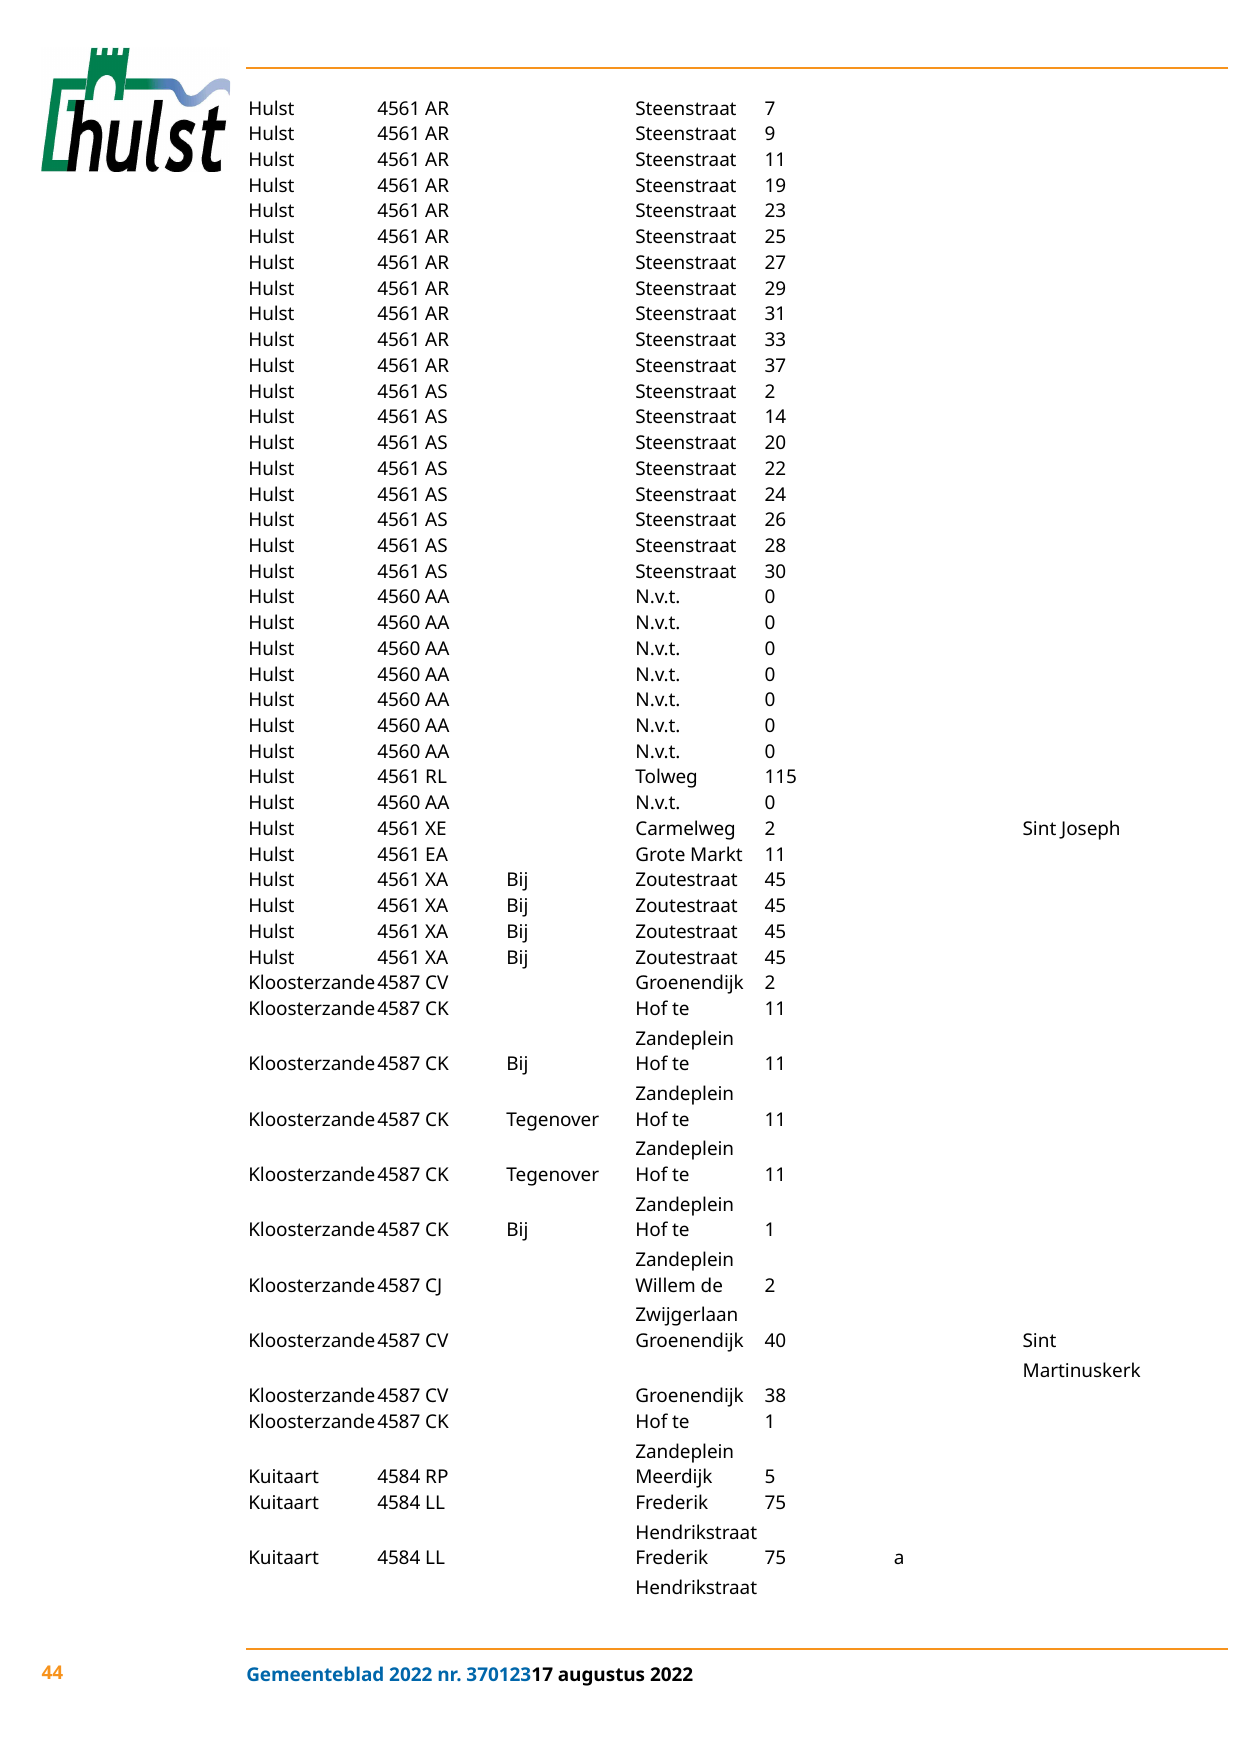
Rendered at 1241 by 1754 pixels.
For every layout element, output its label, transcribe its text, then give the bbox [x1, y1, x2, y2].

table_cell [506, 1408, 635, 1463]
table_cell [894, 712, 1022, 738]
table_cell Hulst [248, 455, 377, 481]
table_cell Bij [506, 867, 635, 892]
table_cell 5 [764, 1464, 893, 1489]
table_cell 11 [764, 1051, 893, 1106]
table_cell Steenstraat [635, 224, 764, 249]
table_cell 4561 AR [377, 121, 506, 146]
table_cell 4560 AA [377, 712, 506, 738]
table_cell [1023, 867, 1152, 892]
table_cell 2 [764, 378, 893, 403]
table_cell [894, 687, 1022, 712]
table_cell Steenstraat [635, 95, 764, 121]
table_cell [1023, 712, 1152, 738]
table_cell 40 [764, 1327, 893, 1382]
table_cell [1023, 558, 1152, 584]
table_cell [1023, 1489, 1152, 1544]
table_cell Groenendijk [635, 970, 764, 995]
table_cell [1023, 404, 1152, 429]
table_cell [1023, 301, 1152, 326]
table_cell 4561 EA [377, 841, 506, 867]
table_cell [1023, 1464, 1152, 1489]
table_cell [1023, 249, 1152, 275]
table_cell 4561 AS [377, 429, 506, 455]
table_cell [894, 95, 1022, 121]
table_cell [1023, 970, 1152, 995]
table_cell [894, 455, 1022, 481]
table_cell 45 [764, 944, 893, 969]
table_cell N.v.t. [635, 661, 764, 687]
table_cell [506, 558, 635, 584]
table_cell [506, 790, 635, 815]
table_cell 4584 LL [377, 1545, 506, 1600]
table_cell Kloosterzande [248, 1051, 377, 1106]
table_cell [506, 429, 635, 455]
table_cell [506, 815, 635, 841]
table_cell Frederik Hendrikstraat [635, 1489, 764, 1544]
table_cell [1023, 1408, 1152, 1463]
table_cell 4587 CK [377, 1051, 506, 1106]
table_cell Steenstraat [635, 378, 764, 403]
table_cell [506, 326, 635, 352]
table_cell 4561 AR [377, 275, 506, 301]
table_cell 4587 CV [377, 970, 506, 995]
table_cell Hulst [248, 378, 377, 403]
table_cell [894, 584, 1022, 609]
table_cell Hulst [248, 635, 377, 661]
table_cell [506, 275, 635, 301]
table_cell [894, 404, 1022, 429]
table_cell 31 [764, 301, 893, 326]
table_cell 29 [764, 275, 893, 301]
table_cell 4561 AS [377, 532, 506, 558]
table_cell Steenstraat [635, 198, 764, 223]
table_cell [894, 121, 1022, 146]
table_cell [506, 1489, 635, 1544]
table_cell Kuitaart [248, 1545, 377, 1600]
table_cell Hof te Zandeplein [635, 1161, 764, 1217]
table_cell [894, 352, 1022, 378]
table_cell 26 [764, 506, 893, 532]
table_cell 4561 XE [377, 815, 506, 841]
table_cell N.v.t. [635, 609, 764, 635]
table_cell [506, 352, 635, 378]
table_cell Steenstraat [635, 275, 764, 301]
table_cell Hulst [248, 249, 377, 275]
table_cell [1023, 1383, 1152, 1408]
table_cell [506, 481, 635, 506]
table_cell 4587 CK [377, 1217, 506, 1272]
table_cell 4561 RL [377, 764, 506, 789]
table_cell [1023, 764, 1152, 789]
table_cell Hulst [248, 352, 377, 378]
table_cell Kloosterzande [248, 1161, 377, 1217]
table_cell 25 [764, 224, 893, 249]
table_cell Sint Martinuskerk [1023, 1327, 1152, 1382]
table_cell [1023, 378, 1152, 403]
table_cell [1023, 198, 1152, 223]
table_cell [894, 532, 1022, 558]
table_cell Hulst [248, 224, 377, 249]
table_cell Zoutestraat [635, 893, 764, 918]
table_cell a [894, 1545, 1022, 1600]
table_cell [894, 609, 1022, 635]
table_cell 1 [764, 1217, 893, 1272]
table_cell [1023, 687, 1152, 712]
table_cell 0 [764, 584, 893, 609]
table_cell Hulst [248, 738, 377, 764]
table_cell 11 [764, 841, 893, 867]
table_cell [506, 764, 635, 789]
table_cell [1023, 918, 1152, 944]
table_cell 0 [764, 635, 893, 661]
table_cell 4584 LL [377, 1489, 506, 1544]
table_cell [1023, 790, 1152, 815]
table_cell [506, 1272, 635, 1327]
table_cell Hulst [248, 172, 377, 198]
table_cell Kloosterzande [248, 1327, 377, 1382]
table_cell 30 [764, 558, 893, 584]
table_cell Kloosterzande [248, 1217, 377, 1272]
table_cell [894, 481, 1022, 506]
table_cell [894, 429, 1022, 455]
table_cell [894, 970, 1022, 995]
table_cell 45 [764, 867, 893, 892]
table_cell [506, 172, 635, 198]
table_cell Hof te Zandeplein [635, 1408, 764, 1463]
table_cell 4560 AA [377, 790, 506, 815]
table_cell Hulst [248, 918, 377, 944]
table_cell [1023, 1272, 1152, 1327]
table_cell 4561 AR [377, 172, 506, 198]
table_cell [894, 378, 1022, 403]
table_cell 4561 XA [377, 918, 506, 944]
table_cell Hulst [248, 893, 377, 918]
table_cell 4561 XA [377, 944, 506, 969]
table_cell [1023, 326, 1152, 352]
table_cell [506, 146, 635, 172]
table_cell 4587 CK [377, 995, 506, 1051]
table_cell [894, 1489, 1022, 1544]
picture [41, 47, 231, 172]
table_cell 2 [764, 815, 893, 841]
table_cell [894, 790, 1022, 815]
table_cell [506, 198, 635, 223]
table_cell [894, 224, 1022, 249]
table_cell Steenstraat [635, 506, 764, 532]
table_cell [1023, 224, 1152, 249]
table_cell Kuitaart [248, 1464, 377, 1489]
table_cell Steenstraat [635, 532, 764, 558]
table_cell Zoutestraat [635, 867, 764, 892]
table_cell Kloosterzande [248, 995, 377, 1051]
table_cell [894, 815, 1022, 841]
table_cell [894, 867, 1022, 892]
table_cell [894, 249, 1022, 275]
table_cell [1023, 275, 1152, 301]
table_cell [1023, 481, 1152, 506]
table_cell Steenstraat [635, 352, 764, 378]
table_cell Sint Joseph [1023, 815, 1152, 841]
table_cell 0 [764, 790, 893, 815]
table_cell [1023, 584, 1152, 609]
table_cell 4560 AA [377, 661, 506, 687]
table_cell [894, 301, 1022, 326]
table_cell [1023, 121, 1152, 146]
table_cell Hulst [248, 506, 377, 532]
table_cell [894, 661, 1022, 687]
table_cell Grote Markt [635, 841, 764, 867]
table_cell 4561 AS [377, 506, 506, 532]
table_cell Kloosterzande [248, 1383, 377, 1408]
table_cell [894, 893, 1022, 918]
table_cell [506, 301, 635, 326]
table_cell 4561 AS [377, 378, 506, 403]
table_cell Groenendijk [635, 1327, 764, 1382]
table_cell Hulst [248, 198, 377, 223]
table_cell Hulst [248, 95, 377, 121]
table_cell 4560 AA [377, 687, 506, 712]
table_cell [894, 198, 1022, 223]
table_cell Hof te Zandeplein [635, 1217, 764, 1272]
table_cell [1023, 1161, 1152, 1217]
table_cell [506, 1464, 635, 1489]
table_cell [1023, 944, 1152, 969]
table_cell [1023, 506, 1152, 532]
table_cell [506, 635, 635, 661]
table_cell [1023, 455, 1152, 481]
table_cell Hulst [248, 687, 377, 712]
table_cell [506, 378, 635, 403]
table_cell 27 [764, 249, 893, 275]
table_cell 11 [764, 146, 893, 172]
table_cell [506, 455, 635, 481]
table_cell 23 [764, 198, 893, 223]
table_cell Kloosterzande [248, 970, 377, 995]
table_cell 1 [764, 1408, 893, 1463]
table_cell Bij [506, 918, 635, 944]
table_cell 4560 AA [377, 635, 506, 661]
table_cell Steenstraat [635, 121, 764, 146]
table_cell [1023, 995, 1152, 1051]
table_cell Steenstraat [635, 455, 764, 481]
table_cell Kloosterzande [248, 1408, 377, 1463]
table_cell Hulst [248, 121, 377, 146]
table_cell [506, 1327, 635, 1382]
table_cell [894, 635, 1022, 661]
table_cell Willem de Zwijgerlaan [635, 1272, 764, 1327]
table_cell [1023, 95, 1152, 121]
table_cell Steenstraat [635, 146, 764, 172]
table_cell [506, 1545, 635, 1600]
table_cell [894, 326, 1022, 352]
table_cell [894, 506, 1022, 532]
table_cell [1023, 893, 1152, 918]
table_cell Hulst [248, 481, 377, 506]
table_cell [506, 970, 635, 995]
table_cell Hulst [248, 558, 377, 584]
table_cell 9 [764, 121, 893, 146]
table_cell 4584 RP [377, 1464, 506, 1489]
table_cell 4561 AR [377, 198, 506, 223]
table_cell [1023, 1051, 1152, 1106]
table_cell Carmelweg [635, 815, 764, 841]
table_cell [894, 944, 1022, 969]
table_cell Hulst [248, 712, 377, 738]
table_cell [894, 841, 1022, 867]
table_cell [894, 918, 1022, 944]
table_cell 4560 AA [377, 584, 506, 609]
table_cell [506, 609, 635, 635]
table_cell 4560 AA [377, 738, 506, 764]
table_cell 4561 XA [377, 867, 506, 892]
table_cell 20 [764, 429, 893, 455]
table_cell N.v.t. [635, 738, 764, 764]
table_cell 4561 AS [377, 481, 506, 506]
table_cell [894, 1161, 1022, 1217]
table_cell N.v.t. [635, 790, 764, 815]
table_cell Bij [506, 1051, 635, 1106]
table_cell Hulst [248, 429, 377, 455]
table_cell 4561 AR [377, 224, 506, 249]
table_cell [894, 146, 1022, 172]
table_cell Steenstraat [635, 172, 764, 198]
table_cell [894, 1217, 1022, 1272]
table_cell 7 [764, 95, 893, 121]
table_cell 4561 AS [377, 404, 506, 429]
table_cell 4587 CK [377, 1408, 506, 1463]
table_cell 19 [764, 172, 893, 198]
table_cell Hulst [248, 609, 377, 635]
table_cell 0 [764, 661, 893, 687]
table_cell [1023, 1106, 1152, 1161]
table_cell Hulst [248, 301, 377, 326]
table_cell 115 [764, 764, 893, 789]
table_cell Hulst [248, 661, 377, 687]
table_cell [1023, 1545, 1152, 1600]
table_cell [506, 687, 635, 712]
table_cell Steenstraat [635, 481, 764, 506]
table_cell Hulst [248, 326, 377, 352]
table_cell Hulst [248, 532, 377, 558]
table_cell 4587 CK [377, 1106, 506, 1161]
table_cell Hulst [248, 764, 377, 789]
table_cell Steenstraat [635, 429, 764, 455]
table_cell [506, 841, 635, 867]
table_cell 4587 CK [377, 1161, 506, 1217]
table_cell Meerdijk [635, 1464, 764, 1489]
table_cell Tolweg [635, 764, 764, 789]
table_cell 28 [764, 532, 893, 558]
table_cell [894, 1383, 1022, 1408]
table_cell Hulst [248, 841, 377, 867]
table_cell N.v.t. [635, 635, 764, 661]
table_cell 2 [764, 970, 893, 995]
table_cell [894, 275, 1022, 301]
table_cell [506, 712, 635, 738]
table_cell Tegenover [506, 1161, 635, 1217]
table_cell [894, 1408, 1022, 1463]
table_cell 4561 AR [377, 249, 506, 275]
table_cell [506, 1383, 635, 1408]
table_cell Hulst [248, 944, 377, 969]
table_cell 4587 CV [377, 1383, 506, 1408]
table_cell [894, 1106, 1022, 1161]
table_cell 45 [764, 918, 893, 944]
table_cell Hulst [248, 146, 377, 172]
table_cell N.v.t. [635, 584, 764, 609]
table_cell 4561 AR [377, 301, 506, 326]
table_cell [506, 506, 635, 532]
table_cell 45 [764, 893, 893, 918]
table_cell 4560 AA [377, 609, 506, 635]
table_cell 75 [764, 1489, 893, 1544]
table_cell 4561 AS [377, 558, 506, 584]
table_cell [506, 249, 635, 275]
table_cell N.v.t. [635, 687, 764, 712]
table_cell 11 [764, 995, 893, 1051]
table_cell Steenstraat [635, 249, 764, 275]
table_cell [506, 532, 635, 558]
table_cell Hof te Zandeplein [635, 1106, 764, 1161]
table_cell Kuitaart [248, 1489, 377, 1544]
table_cell [506, 224, 635, 249]
table_cell 33 [764, 326, 893, 352]
table_cell [506, 404, 635, 429]
table_cell Hof te Zandeplein [635, 995, 764, 1051]
table_cell Hulst [248, 790, 377, 815]
table_cell 24 [764, 481, 893, 506]
table_cell 0 [764, 712, 893, 738]
table_cell N.v.t. [635, 712, 764, 738]
table_cell [894, 1327, 1022, 1382]
table_cell [506, 121, 635, 146]
table_cell Zoutestraat [635, 944, 764, 969]
table_cell 75 [764, 1545, 893, 1600]
table_cell Kloosterzande [248, 1272, 377, 1327]
table_cell 22 [764, 455, 893, 481]
table_cell [506, 95, 635, 121]
table_cell Hulst [248, 275, 377, 301]
table_cell 4561 AR [377, 326, 506, 352]
table_cell [894, 1051, 1022, 1106]
table_cell [1023, 738, 1152, 764]
table_cell Steenstraat [635, 326, 764, 352]
table_cell [1023, 352, 1152, 378]
table_cell 38 [764, 1383, 893, 1408]
table_cell [506, 661, 635, 687]
table_cell [1023, 635, 1152, 661]
table_cell [894, 1464, 1022, 1489]
table_cell [1023, 429, 1152, 455]
table_cell Steenstraat [635, 404, 764, 429]
table_cell [1023, 609, 1152, 635]
table_cell 4561 AR [377, 146, 506, 172]
table_cell Hulst [248, 404, 377, 429]
table_cell 0 [764, 687, 893, 712]
table_cell 0 [764, 738, 893, 764]
table_cell Kloosterzande [248, 1106, 377, 1161]
table_cell Zoutestraat [635, 918, 764, 944]
table_cell [506, 995, 635, 1051]
table_cell 4561 AS [377, 455, 506, 481]
table_cell Hulst [248, 815, 377, 841]
table_cell [894, 995, 1022, 1051]
table_cell [1023, 532, 1152, 558]
table_cell Steenstraat [635, 301, 764, 326]
table_cell Frederik Hendrikstraat [635, 1545, 764, 1600]
table_cell 0 [764, 609, 893, 635]
table_cell 11 [764, 1106, 893, 1161]
table_cell 4587 CJ [377, 1272, 506, 1327]
table_cell [894, 1272, 1022, 1327]
table_cell [1023, 172, 1152, 198]
table_cell [894, 172, 1022, 198]
table_cell 11 [764, 1161, 893, 1217]
table_cell 4561 XA [377, 893, 506, 918]
table_cell 4561 AR [377, 95, 506, 121]
table_cell 4561 AR [377, 352, 506, 378]
table_cell [506, 738, 635, 764]
table_cell 37 [764, 352, 893, 378]
table_cell [1023, 841, 1152, 867]
table_cell Groenendijk [635, 1383, 764, 1408]
table_cell Tegenover [506, 1106, 635, 1161]
table_cell Hulst [248, 584, 377, 609]
table_cell [894, 738, 1022, 764]
table_cell [1023, 146, 1152, 172]
table_cell Steenstraat [635, 558, 764, 584]
table_cell [894, 764, 1022, 789]
table_cell Hof te Zandeplein [635, 1051, 764, 1106]
table_cell 2 [764, 1272, 893, 1327]
table_cell 4587 CV [377, 1327, 506, 1382]
table_cell [1023, 661, 1152, 687]
table_cell 14 [764, 404, 893, 429]
table_cell Bij [506, 1217, 635, 1272]
table_cell [1023, 1217, 1152, 1272]
table_cell Bij [506, 944, 635, 969]
table_cell [894, 558, 1022, 584]
table_cell Bij [506, 893, 635, 918]
table_cell Hulst [248, 867, 377, 892]
table_cell [506, 584, 635, 609]
